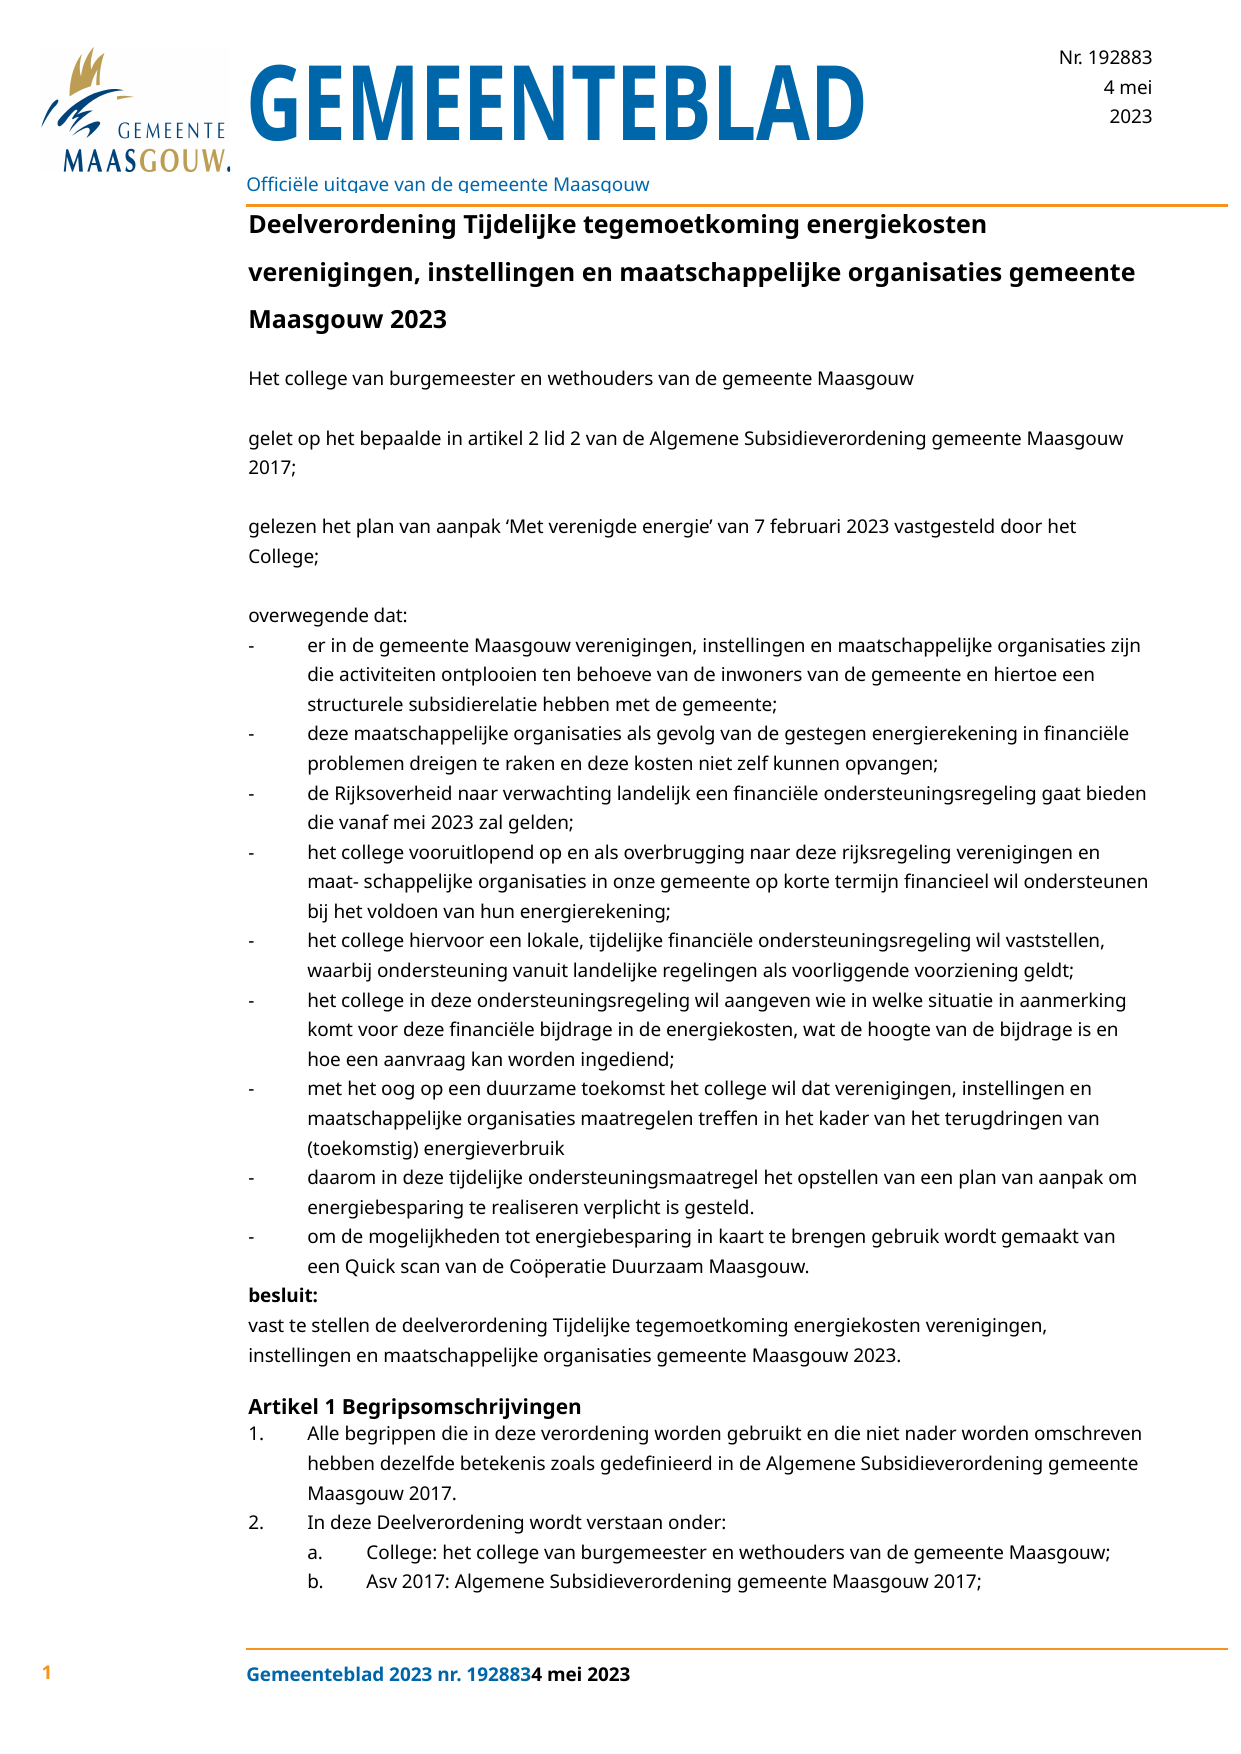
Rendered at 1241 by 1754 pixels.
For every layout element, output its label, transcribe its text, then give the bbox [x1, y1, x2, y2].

text besluit: [248, 1283, 1152, 1308]
text Het college van burgemeester en wethouders van de gemeente Maasgouw [248, 366, 1152, 391]
list het college hiervoor een lokale, tijdelijke financiële ondersteuningsregeling wil vaststellen, waarbij ondersteuning vanuit landelijke regelingen als voorliggende voorziening geldt; [248, 928, 1152, 983]
text gelet op het bepaalde in artikel 2 lid 2 van de Algemene Subsidieverordening gemeente Maasgouw 2017; [248, 425, 1152, 480]
list het college vooruitlopend op en als overbrugging naar deze rijksregeling verenigingen en maat- schappelijke organisaties in onze gemeente op korte termijn financieel wil ondersteunen bij het voldoen van hun energierekening; [248, 839, 1152, 924]
text overwegende dat: [248, 602, 1152, 628]
list de Rijksoverheid naar verwachting landelijk een financiële ondersteuningsregeling gaat bieden die vanaf mei 2023 zal gelden; [248, 780, 1152, 835]
list Asv 2017: Algemene Subsidieverordening gemeente Maasgouw 2017; [307, 1568, 1152, 1594]
list er in de gemeente Maasgouw verenigingen, instellingen en maatschappelijke organisaties zijn die activiteiten ontplooien ten behoeve van de inwoners van de gemeente en hiertoe een structurele subsidierelatie hebben met de gemeente; [248, 632, 1152, 717]
list College: het college van burgemeester en wethouders van de gemeente Maasgouw; [307, 1539, 1152, 1565]
list met het oog op een duurzame toekomst het college wil dat verenigingen, instellingen en maatschappelijke organisaties maatregelen treffen in het kader van het terugdringen van (toekomstig) energieverbruik [248, 1076, 1152, 1160]
list Alle begrippen die in deze verordening worden gebruikt en die niet nader worden omschreven hebben dezelfde betekenis zoals gedefinieerd in de Algemene Subsidieverordening gemeente Maasgouw 2017. [248, 1421, 1152, 1506]
list deze maatschappelijke organisaties als gevolg van de gestegen energierekening in financiële problemen dreigen te raken en deze kosten niet zelf kunnen opvangen; [248, 721, 1152, 776]
list daarom in deze tijdelijke ondersteuningsmaatregel het opstellen van een plan van aanpak om energiebesparing te realiseren verplicht is gesteld. [248, 1164, 1152, 1219]
list het college in deze ondersteuningsregeling wil aangeven wie in welke situatie in aanmerking komt voor deze financiële bijdrage in de energiekosten, wat de hoogte van de bijdrage is en hoe een aanvraag kan worden ingediend; [248, 987, 1152, 1072]
text gelezen het plan van aanpak ‘Met verenigde energie’ van 7 februari 2023 vastgesteld door het College; [248, 513, 1152, 569]
list om de mogelijkheden tot energiebesparing in kaart te brengen gebruik wordt gemaakt van een Quick scan van de Coöperatie Duurzaam Maasgouw. [248, 1223, 1152, 1279]
list In deze Deelverordening wordt verstaan onder: [248, 1509, 1152, 1535]
text Artikel 1 Begripsomschrijvingen [248, 1392, 1152, 1421]
text vast te stellen de deelverordening Tijdelijke tegemoetkoming energiekosten verenigingen, instellingen en maatschappelijke organisaties gemeente Maasgouw 2023. [248, 1312, 1152, 1367]
picture [41, 47, 231, 172]
text Deelverordening Tijdelijke tegemoetkoming energiekosten verenigingen, instellingen en maatschappelijke organisaties gemeente Maasgouw 2023 [248, 207, 1152, 336]
